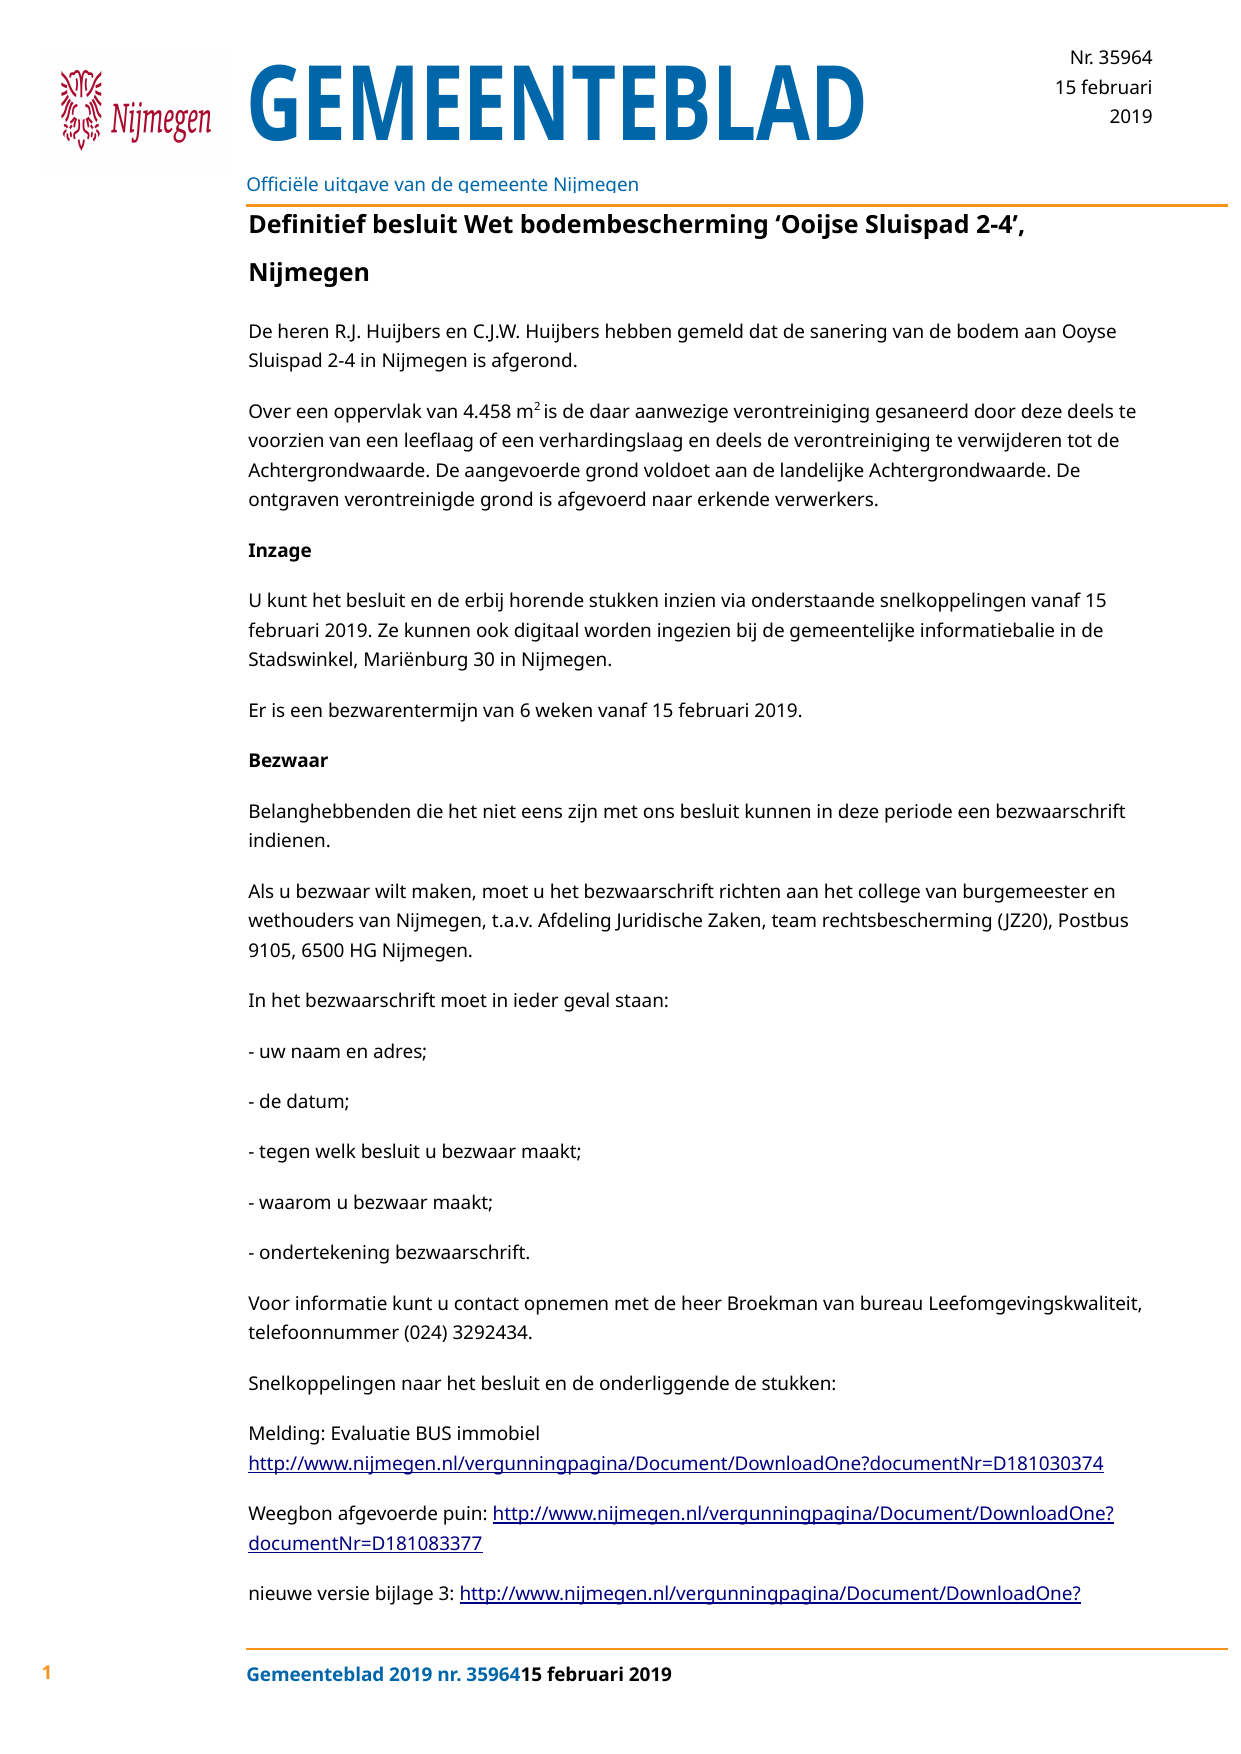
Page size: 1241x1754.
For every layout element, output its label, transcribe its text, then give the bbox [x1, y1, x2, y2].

text De heren R.J. Huijbers en C.J.W. Huijbers hebben gemeld dat de sanering van de bodem aan Ooyse Sluispad 2-4 in Nijmegen is afgerond. [248, 318, 1152, 373]
text - ondertekening bezwaarschrift. [248, 1239, 1152, 1265]
text Voor informatie kunt u contact opnemen met de heer Broekman van bureau Leefomgevingskwaliteit, telefoonnummer (024) 3292434. [248, 1290, 1152, 1345]
text - uw naam en adres; [248, 1038, 1152, 1064]
text nieuwe versie bijlage 3: http://www.nijmegen.nl/vergunningpagina/Document/DownloadOne? [248, 1580, 1152, 1606]
text - de datum; [248, 1088, 1152, 1114]
text Er is een bezwarentermijn van 6 weken vanaf 15 februari 2019. [248, 697, 1152, 723]
text - tegen welk besluit u bezwaar maakt; [248, 1139, 1152, 1164]
text Inzage [248, 537, 1152, 563]
text Snelkoppelingen naar het besluit en de onderliggende de stukken: [248, 1370, 1152, 1396]
text Als u bezwaar wilt maken, moet u het bezwaarschrift richten aan het college van burgemeester en wethouders van Nijmegen, t.a.v. Afdeling Juridische Zaken, team rechtsbescherming (JZ20), Postbus 9105, 6500 HG Nijmegen. [248, 878, 1152, 963]
text Melding: Evaluatie BUS immobiel http://www.nijmegen.nl/vergunningpagina/Document/DownloadOne?documentNr=D181030374 [248, 1420, 1152, 1476]
text Bezwaar [248, 747, 1152, 773]
text Belanghebbenden die het niet eens zijn met ons besluit kunnen in deze periode een bezwaarschrift indienen. [248, 798, 1152, 853]
text U kunt het besluit en de erbij horende stukken inzien via onderstaande snelkoppelingen vanaf 15 februari 2019. Ze kunnen ook digitaal worden ingezien bij de gemeentelijke informatiebalie in de Stadswinkel, Mariënburg 30 in Nijmegen. [248, 587, 1152, 672]
text Definitief besluit Wet bodembescherming ‘Ooijse Sluispad 2-4’, Nijmegen [248, 207, 1152, 288]
text Weegbon afgevoerde puin: http://www.nijmegen.nl/vergunningpagina/Document/DownloadOne?documentNr=D181083377 [248, 1500, 1152, 1556]
text - waarom u bezwaar maakt; [248, 1189, 1152, 1215]
picture [41, 47, 231, 172]
text Over een oppervlak van 4.458 m2 is de daar aanwezige verontreiniging gesaneerd door deze deels te voorzien van een leeflaag of een verhardingslaag en deels de verontreiniging te verwijderen tot de Achtergrondwaarde. De aangevoerde grond voldoet aan de landelijke Achtergrondwaarde. De ontgraven verontreinigde grond is afgevoerd naar erkende verwerkers. [248, 398, 1152, 512]
text In het bezwaarschrift moet in ieder geval staan: [248, 987, 1152, 1013]
